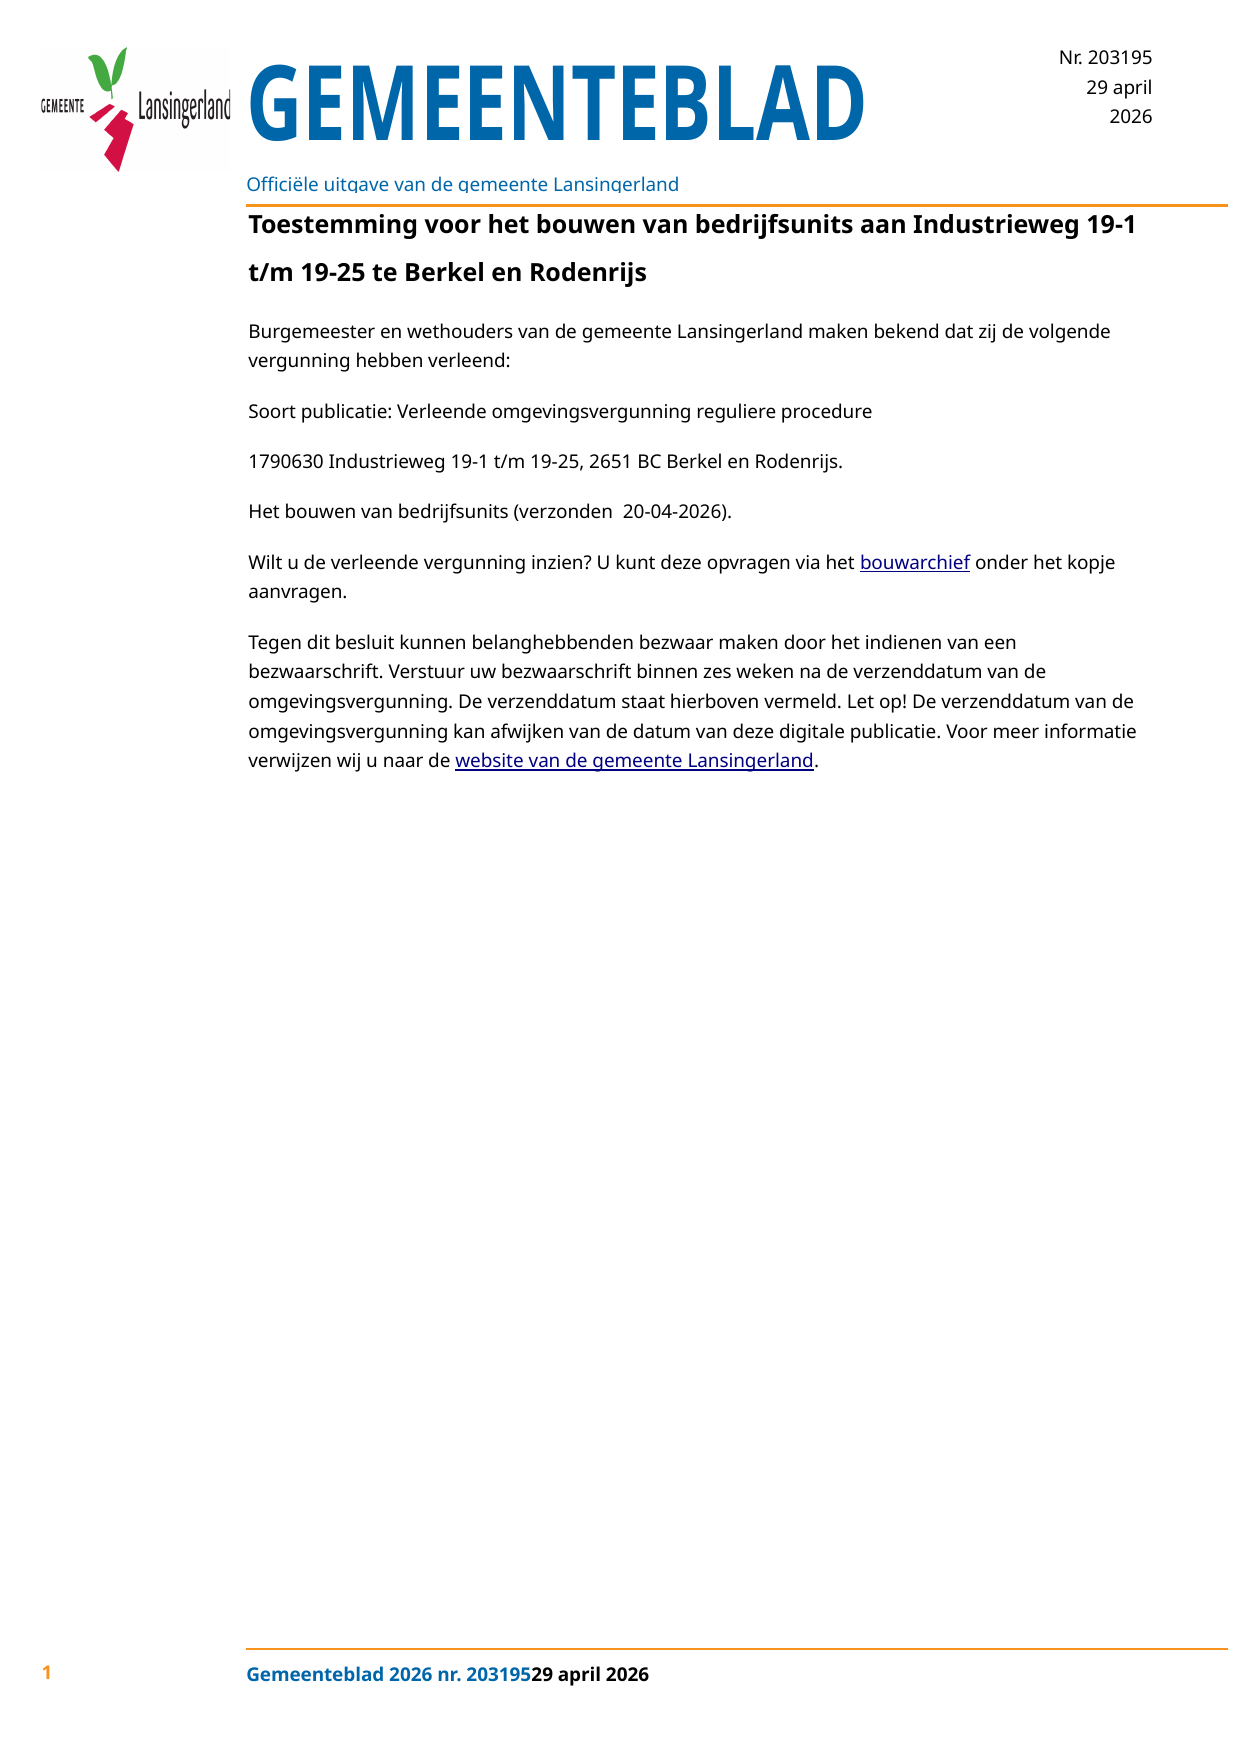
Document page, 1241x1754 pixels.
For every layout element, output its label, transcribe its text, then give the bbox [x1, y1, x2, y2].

text Wilt u de verleende vergunning inzien? U kunt deze opvragen via het bouwarchief onder het kopje aanvragen. [248, 549, 1152, 604]
text 1790630 Industrieweg 19-1 t/m 19-25, 2651 BC Berkel en Rodenrijs. [248, 448, 1152, 474]
text Tegen dit besluit kunnen belanghebbenden bezwaar maken door het indienen van een bezwaarschrift. Verstuur uw bezwaarschrift binnen zes weken na de verzenddatum van de omgevingsvergunning. De verzenddatum staat hierboven vermeld. Let op! De verzenddatum van de omgevingsvergunning kan afwijken van de datum van deze digitale publicatie. Voor meer informatie verwijzen wij u naar de website van de gemeente Lansingerland. [248, 629, 1152, 773]
picture [41, 47, 231, 172]
text Toestemming voor het bouwen van bedrijfsunits aan Industrieweg 19-1 t/m 19-25 te Berkel en Rodenrijs [248, 207, 1152, 288]
text Soort publicatie: Verleende omgevingsvergunning reguliere procedure [248, 398, 1152, 424]
text Burgemeester en wethouders van de gemeente Lansingerland maken bekend dat zij de volgende vergunning hebben verleend: [248, 318, 1152, 373]
text Het bouwen van bedrijfsunits (verzonden 20-04-2026). [248, 499, 1152, 524]
